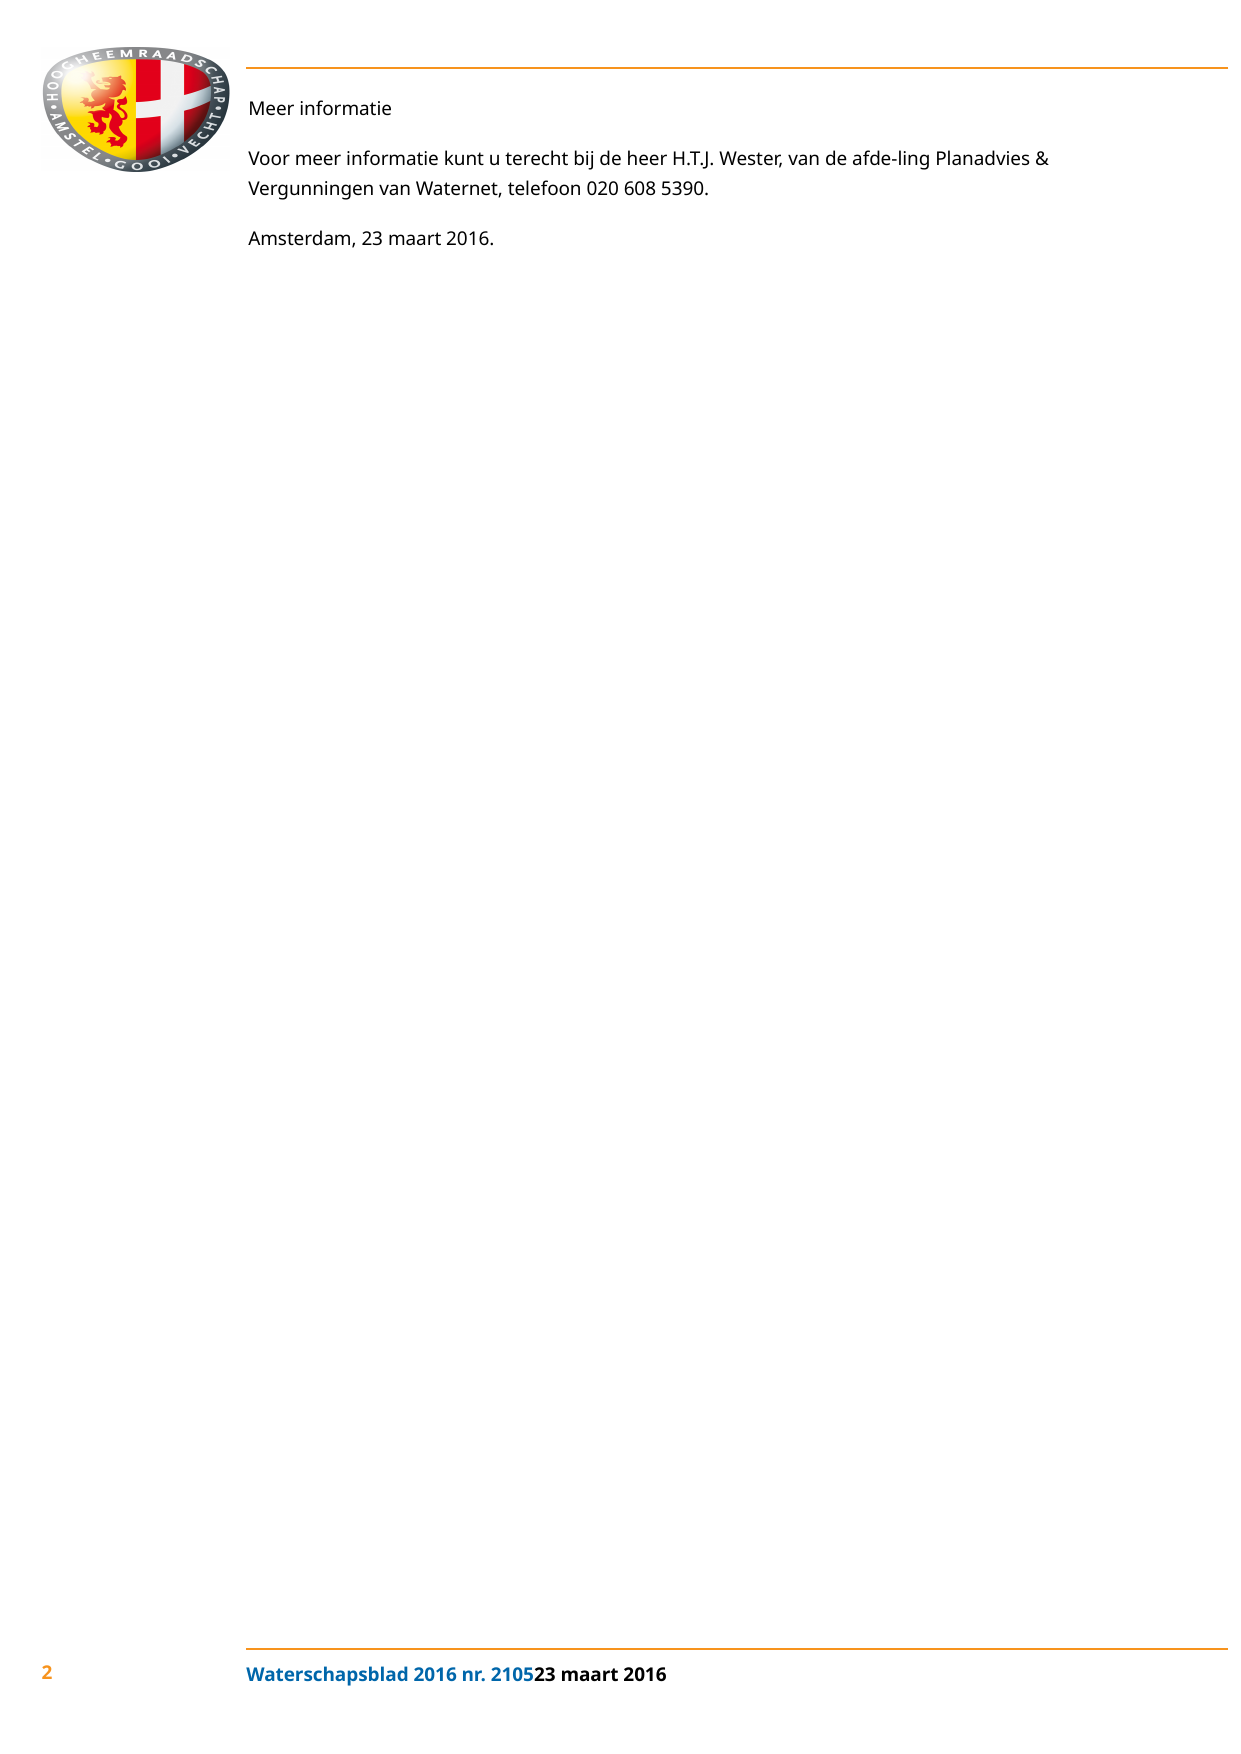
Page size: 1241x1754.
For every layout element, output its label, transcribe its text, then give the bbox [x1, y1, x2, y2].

text Meer informatie [248, 95, 1152, 121]
text Voor meer informatie kunt u terecht bij de heer H.T.J. Wester, van de afde-ling Planadvies & Vergunningen van Waternet, telefoon 020 608 5390. [248, 145, 1152, 201]
text Amsterdam, 23 maart 2016. [248, 225, 1152, 251]
picture [41, 47, 231, 172]
